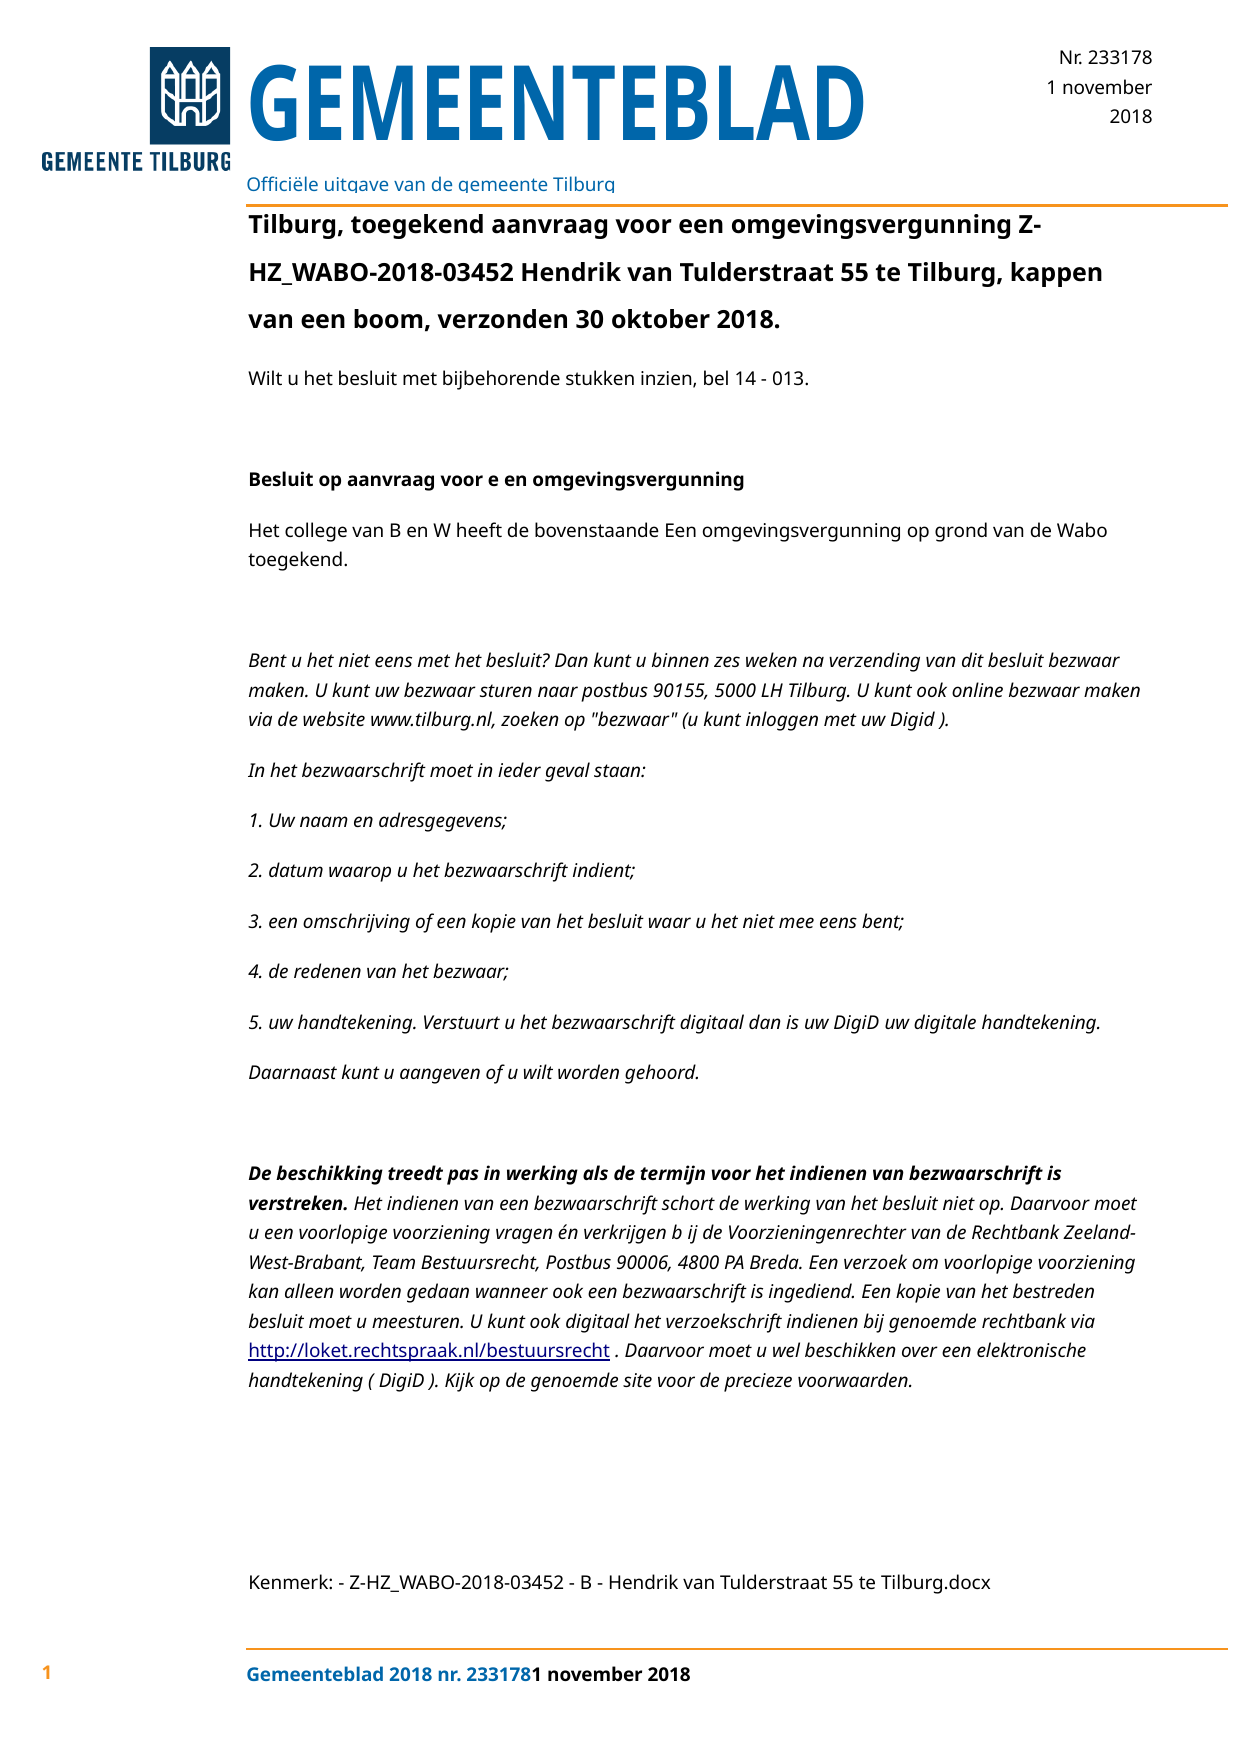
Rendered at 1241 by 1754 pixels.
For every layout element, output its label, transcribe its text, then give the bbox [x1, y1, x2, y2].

picture [41, 47, 231, 172]
text De beschikking treedt pas in werking als de termijn voor het indienen van bezwaarschrift is verstreken. Het indienen van een bezwaarschrift schort de werking van het besluit niet op. Daarvoor moet u een voorlopige voorziening vragen én verkrijgen b ij de Voorzieningenrechter van de Rechtbank Zeeland-West-Brabant, Team Bestuursrecht, Postbus 90006, 4800 PA Breda. Een verzoek om voorlopige voorziening kan alleen worden gedaan wanneer ook een bezwaarschrift is ingediend. Een kopie van het bestreden besluit moet u meesturen. U kunt ook digitaal het verzoekschrift indienen bij genoemde rechtbank via http://loket.rechtspraak.nl/bestuursrecht . Daarvoor moet u wel beschikken over een elektronische handtekening ( DigiD ). Kijk op de genoemde site voor de precieze voorwaarden. [248, 1160, 1152, 1393]
text Kenmerk: - Z-HZ_WABO-2018-03452 - B - Hendrik van Tulderstraat 55 te Tilburg.docx [248, 1569, 1152, 1594]
text 5. uw handtekening. Verstuurt u het bezwaarschrift digitaal dan is uw DigiD uw digitale handtekening. [248, 1009, 1152, 1034]
text 3. een omschrijving of een kopie van het besluit waar u het niet mee eens bent; [248, 908, 1152, 934]
text 1. Uw naam en adresgegevens; [248, 807, 1152, 833]
text Tilburg, toegekend aanvraag voor een omgevingsvergunning Z-HZ_WABO-2018-03452 Hendrik van Tulderstraat 55 te Tilburg, kappen van een boom, verzonden 30 oktober 2018. [248, 207, 1152, 336]
text Besluit op aanvraag voor e en omgevingsvergunning [248, 466, 1152, 492]
text 2. datum waarop u het bezwaarschrift indient; [248, 858, 1152, 883]
text Bent u het niet eens met het besluit? Dan kunt u binnen zes weken na verzending van dit besluit bezwaar maken. U kunt uw bezwaar sturen naar postbus 90155, 5000 LH Tilburg. U kunt ook online bezwaar maken via de website www.tilburg.nl, zoeken op "bezwaar" (u kunt inloggen met uw Digid ). [248, 647, 1152, 732]
text Wilt u het besluit met bijbehorende stukken inzien, bel 14 - 013. [248, 366, 1152, 391]
text Het college van B en W heeft de bovenstaande Een omgevingsvergunning op grond van de Wabo toegekend. [248, 517, 1152, 572]
text Daarnaast kunt u aangeven of u wilt worden gehoord. [248, 1059, 1152, 1085]
text In het bezwaarschrift moet in ieder geval staan: [248, 757, 1152, 782]
text 4. de redenen van het bezwaar; [248, 958, 1152, 984]
